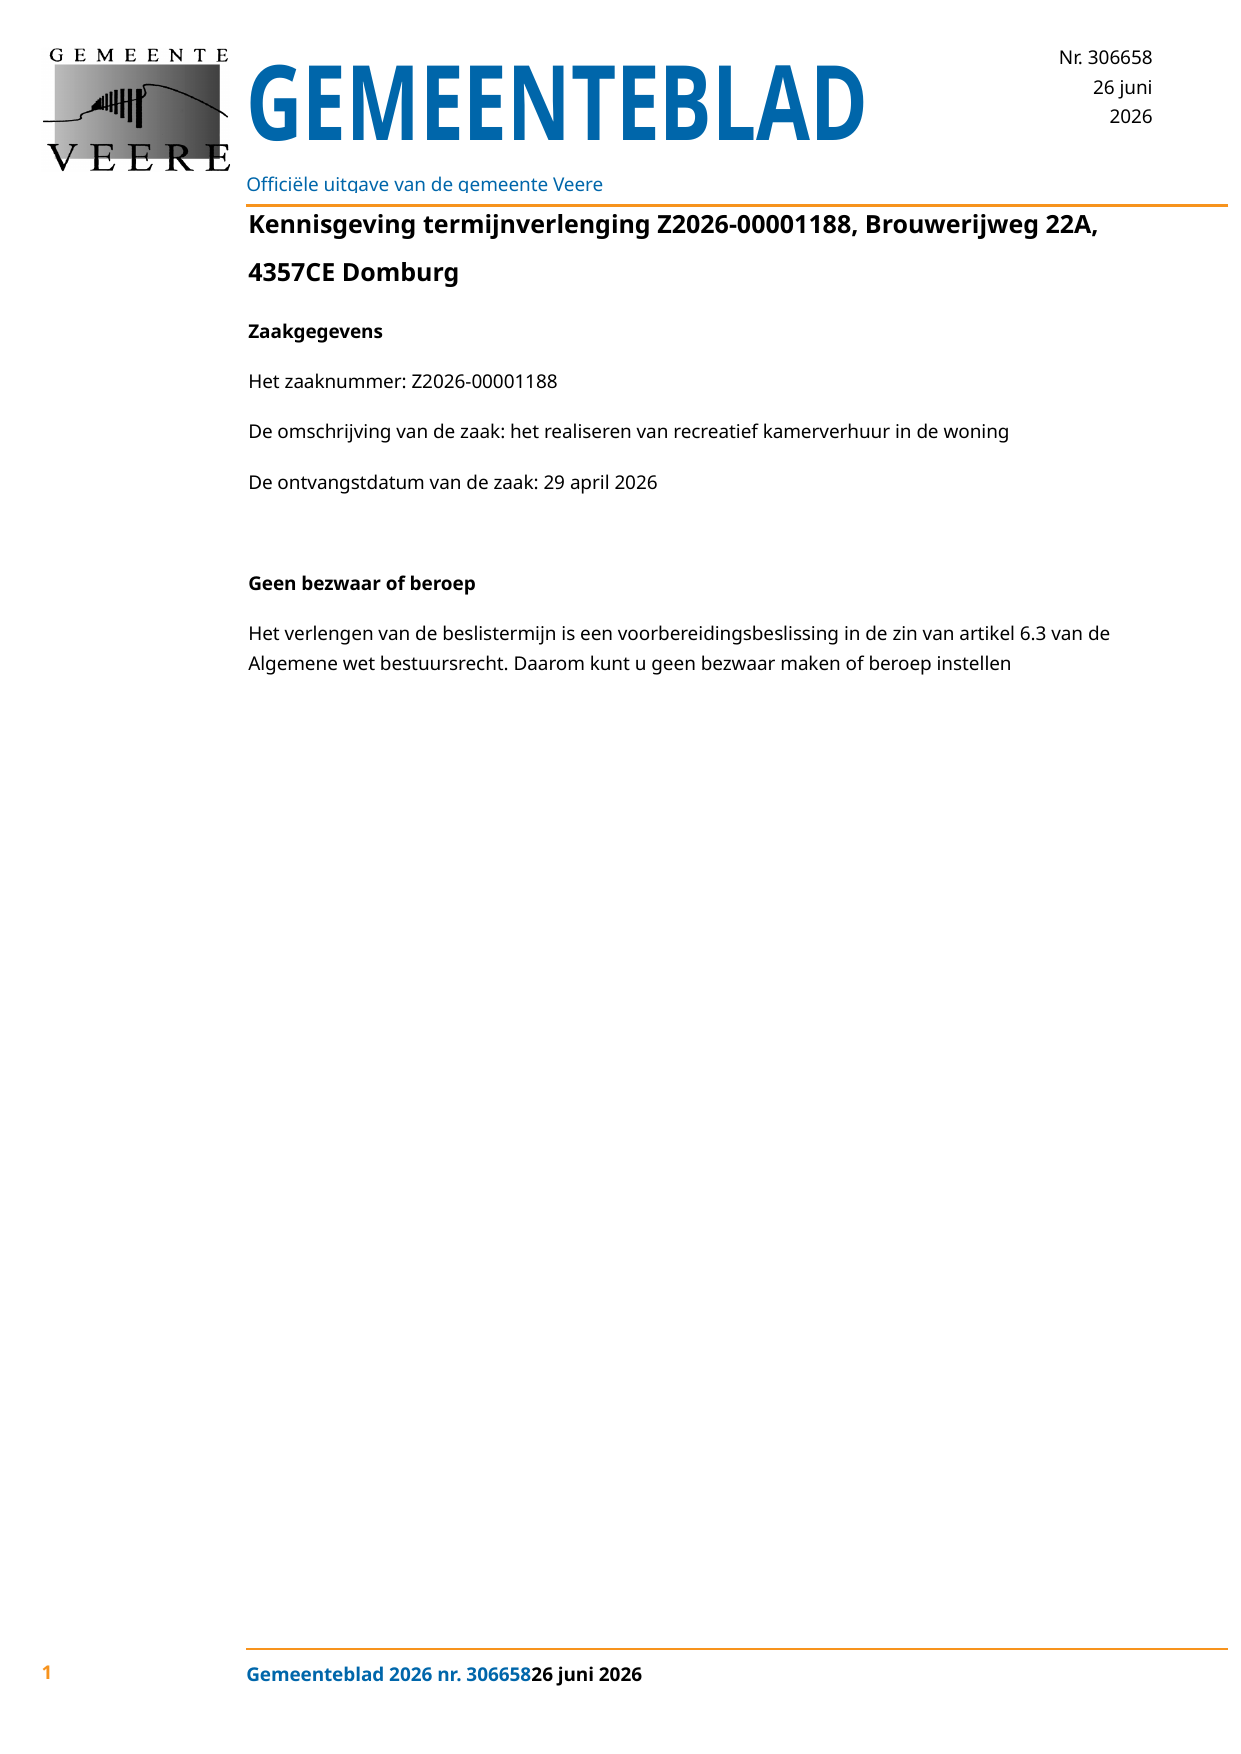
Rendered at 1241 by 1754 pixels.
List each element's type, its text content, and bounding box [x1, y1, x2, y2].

text Zaakgegevens [248, 318, 1152, 344]
text De omschrijving van de zaak: het realiseren van recreatief kamerverhuur in de woning [248, 419, 1152, 444]
text Geen bezwaar of beroep [248, 570, 1152, 596]
text De ontvangstdatum van de zaak: 29 april 2026 [248, 469, 1152, 495]
text Kennisgeving termijnverlenging Z2026-00001188, Brouwerijweg 22A, 4357CE Domburg [248, 207, 1152, 288]
picture [41, 47, 231, 172]
text Het verlengen van de beslistermijn is een voorbereidingsbeslissing in de zin van artikel 6.3 van de Algemene wet bestuursrecht. Daarom kunt u geen bezwaar maken of beroep instellen [248, 620, 1152, 676]
text Het zaaknummer: Z2026-00001188 [248, 368, 1152, 394]
